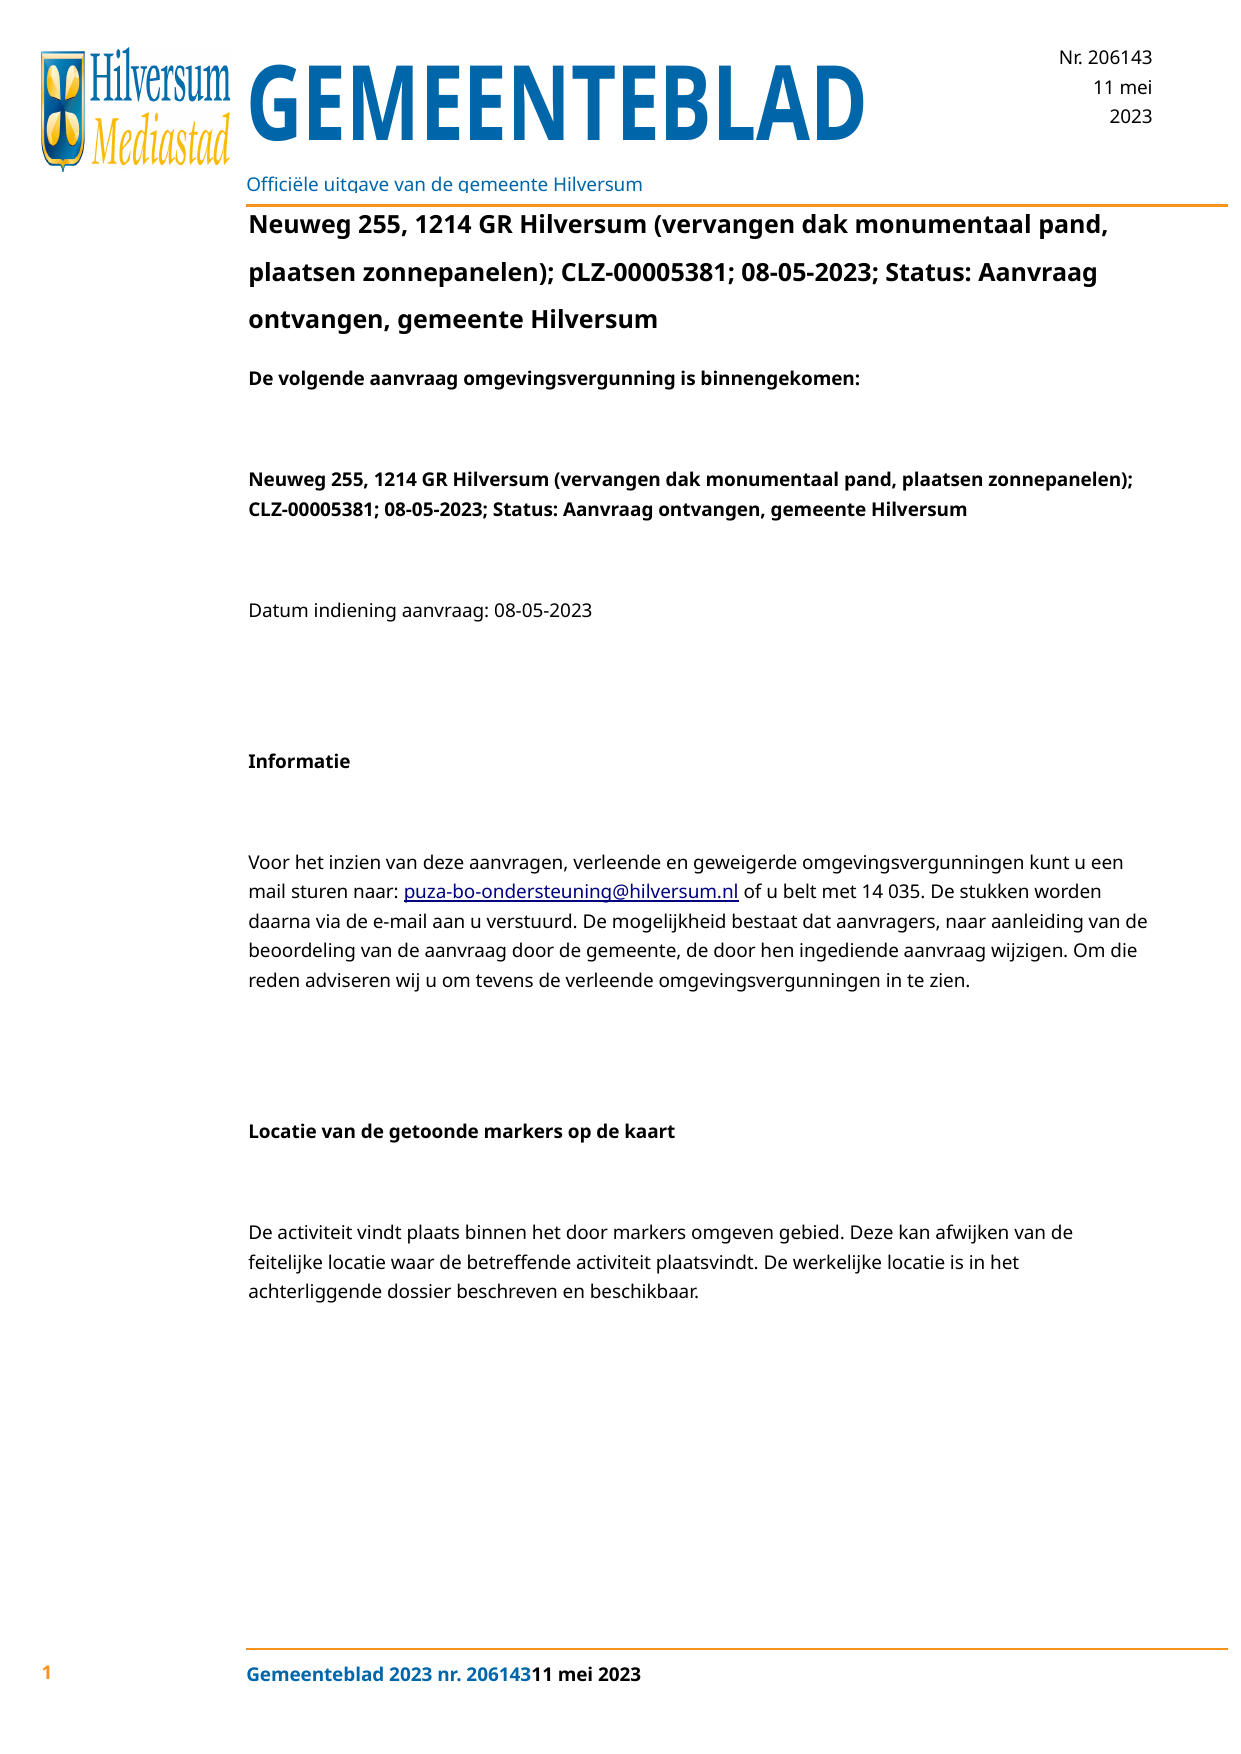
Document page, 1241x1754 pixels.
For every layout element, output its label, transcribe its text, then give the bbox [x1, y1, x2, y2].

text Datum indiening aanvraag: 08-05-2023 [248, 597, 1152, 622]
text Informatie [248, 748, 1152, 774]
text De volgende aanvraag omgevingsvergunning is binnengekomen: [248, 366, 1152, 391]
text Locatie van de getoonde markers op de kaart [248, 1118, 1152, 1144]
picture [41, 47, 231, 172]
text Neuweg 255, 1214 GR Hilversum (vervangen dak monumentaal pand, plaatsen zonnepanelen); CLZ-00005381; 08-05-2023; Status: Aanvraag ontvangen, gemeente Hilversum [248, 207, 1152, 336]
text De activiteit vindt plaats binnen het door markers omgeven gebied. Deze kan afwijken van de feitelijke locatie waar de betreffende activiteit plaatsvindt. De werkelijke locatie is in het achterliggende dossier beschreven en beschikbaar. [248, 1219, 1152, 1304]
text Voor het inzien van deze aanvragen, verleende en geweigerde omgevingsvergunningen kunt u een mail sturen naar: puza-bo-ondersteuning@hilversum.nl of u belt met 14 035. De stukken worden daarna via de e-mail aan u verstuurd. De mogelijkheid bestaat dat aanvragers, naar aanleiding van de beoordeling van de aanvraag door de gemeente, de door hen ingediende aanvraag wijzigen. Om die reden adviseren wij u om tevens de verleende omgevingsvergunningen in te zien. [248, 849, 1152, 993]
text Neuweg 255, 1214 GR Hilversum (vervangen dak monumentaal pand, plaatsen zonnepanelen); CLZ-00005381; 08-05-2023; Status: Aanvraag ontvangen, gemeente Hilversum [248, 466, 1152, 522]
